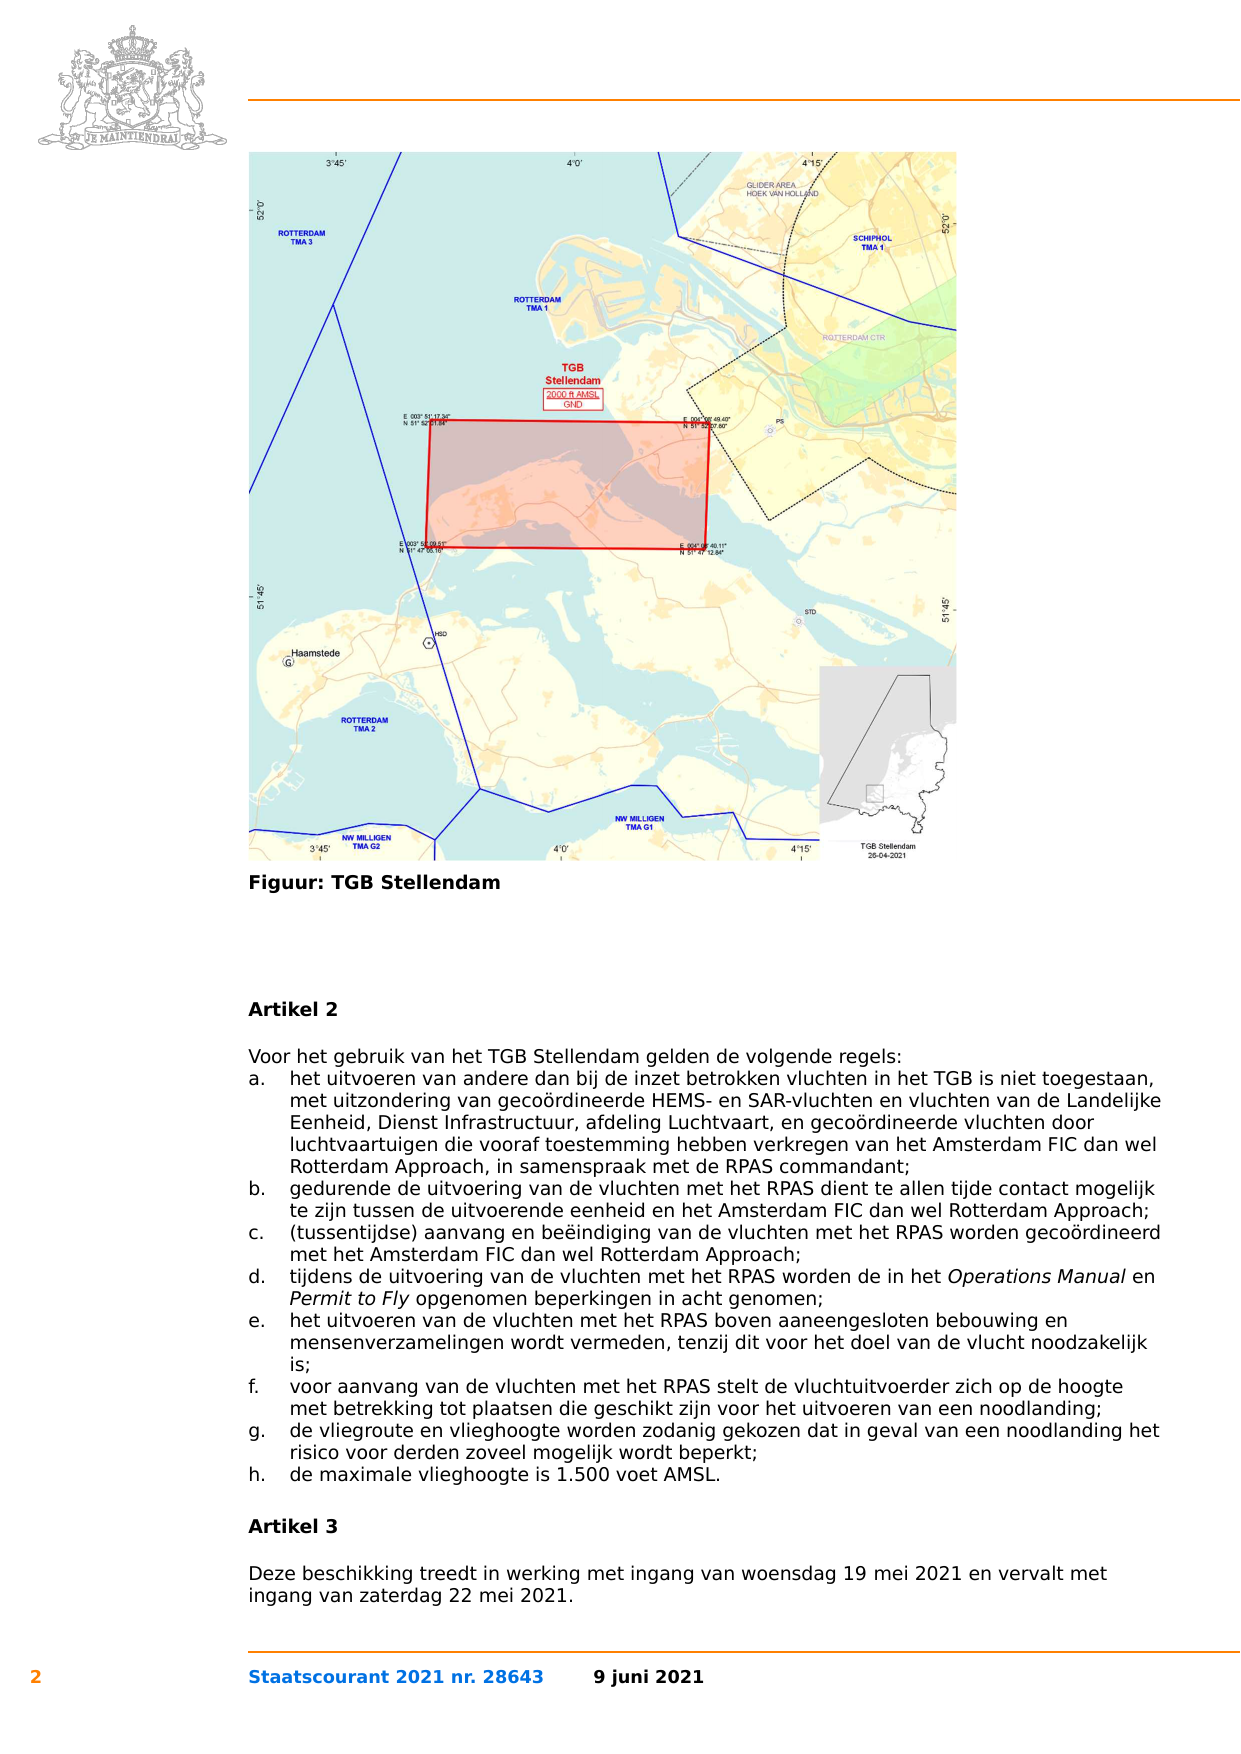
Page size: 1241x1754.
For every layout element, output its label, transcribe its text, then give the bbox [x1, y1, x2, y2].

text e. het uitvoeren van de vluchten met het RPAS boven aaneengesloten bebouwing en mensenverzamelingen wordt vermeden, tenzij dit voor het doel van de vlucht noodzakelijk is; [248, 1310, 1163, 1376]
subtitle Artikel 3 [248, 1516, 1163, 1538]
text Figuur: TGB Stellendam [248, 872, 957, 894]
text g. de vliegroute en vlieghoogte worden zodanig gekozen dat in geval van een noodlanding het risico voor derden zoveel mogelijk wordt beperkt; [248, 1420, 1163, 1464]
text Deze beschikking treedt in werking met ingang van woensdag 19 mei 2021 en vervalt met ingang van zaterdag 22 mei 2021. [248, 1563, 1163, 1607]
text b. gedurende de uitvoering van de vluchten met het RPAS dient te allen tijde contact mogelijk te zijn tussen de uitvoerende eenheid en het Amsterdam FIC dan wel Rotterdam Approach; [248, 1178, 1163, 1222]
subtitle Artikel 2 [248, 999, 1163, 1021]
text Voor het gebruik van het TGB Stellendam gelden de volgende regels: [248, 1046, 1163, 1068]
text h. de maximale vlieghoogte is 1.500 voet AMSL. [248, 1464, 1163, 1486]
text a. het uitvoeren van andere dan bij de inzet betrokken vluchten in het TGB is niet toegestaan, met uitzondering van gecoördineerde HEMS- en SAR-vluchten en vluchten van de Landelijke Eenheid, Dienst Infrastructuur, afdeling Luchtvaart, en gecoördineerde vluchten door luchtvaartuigen die vooraf toestemming hebben verkregen van het Amsterdam FIC dan wel Rotterdam Approach, in samenspraak met de RPAS commandant; [248, 1068, 1163, 1178]
text c. (tussentijdse) aanvang en beëindiging van de vluchten met het RPAS worden gecoördineerd met het Amsterdam FIC dan wel Rotterdam Approach; [248, 1222, 1163, 1266]
picture [38, 25, 227, 150]
text f. voor aanvang van de vluchten met het RPAS stelt de vluchtuitvoerder zich op de hoogte met betrekking tot plaatsen die geschikt zijn voor het uitvoeren van een noodlanding; [248, 1376, 1163, 1420]
picture [248, 151, 957, 861]
text d. tijdens de uitvoering van de vluchten met het RPAS worden de in het Operations Manual en Permit to Fly opgenomen beperkingen in acht genomen; [248, 1266, 1163, 1310]
